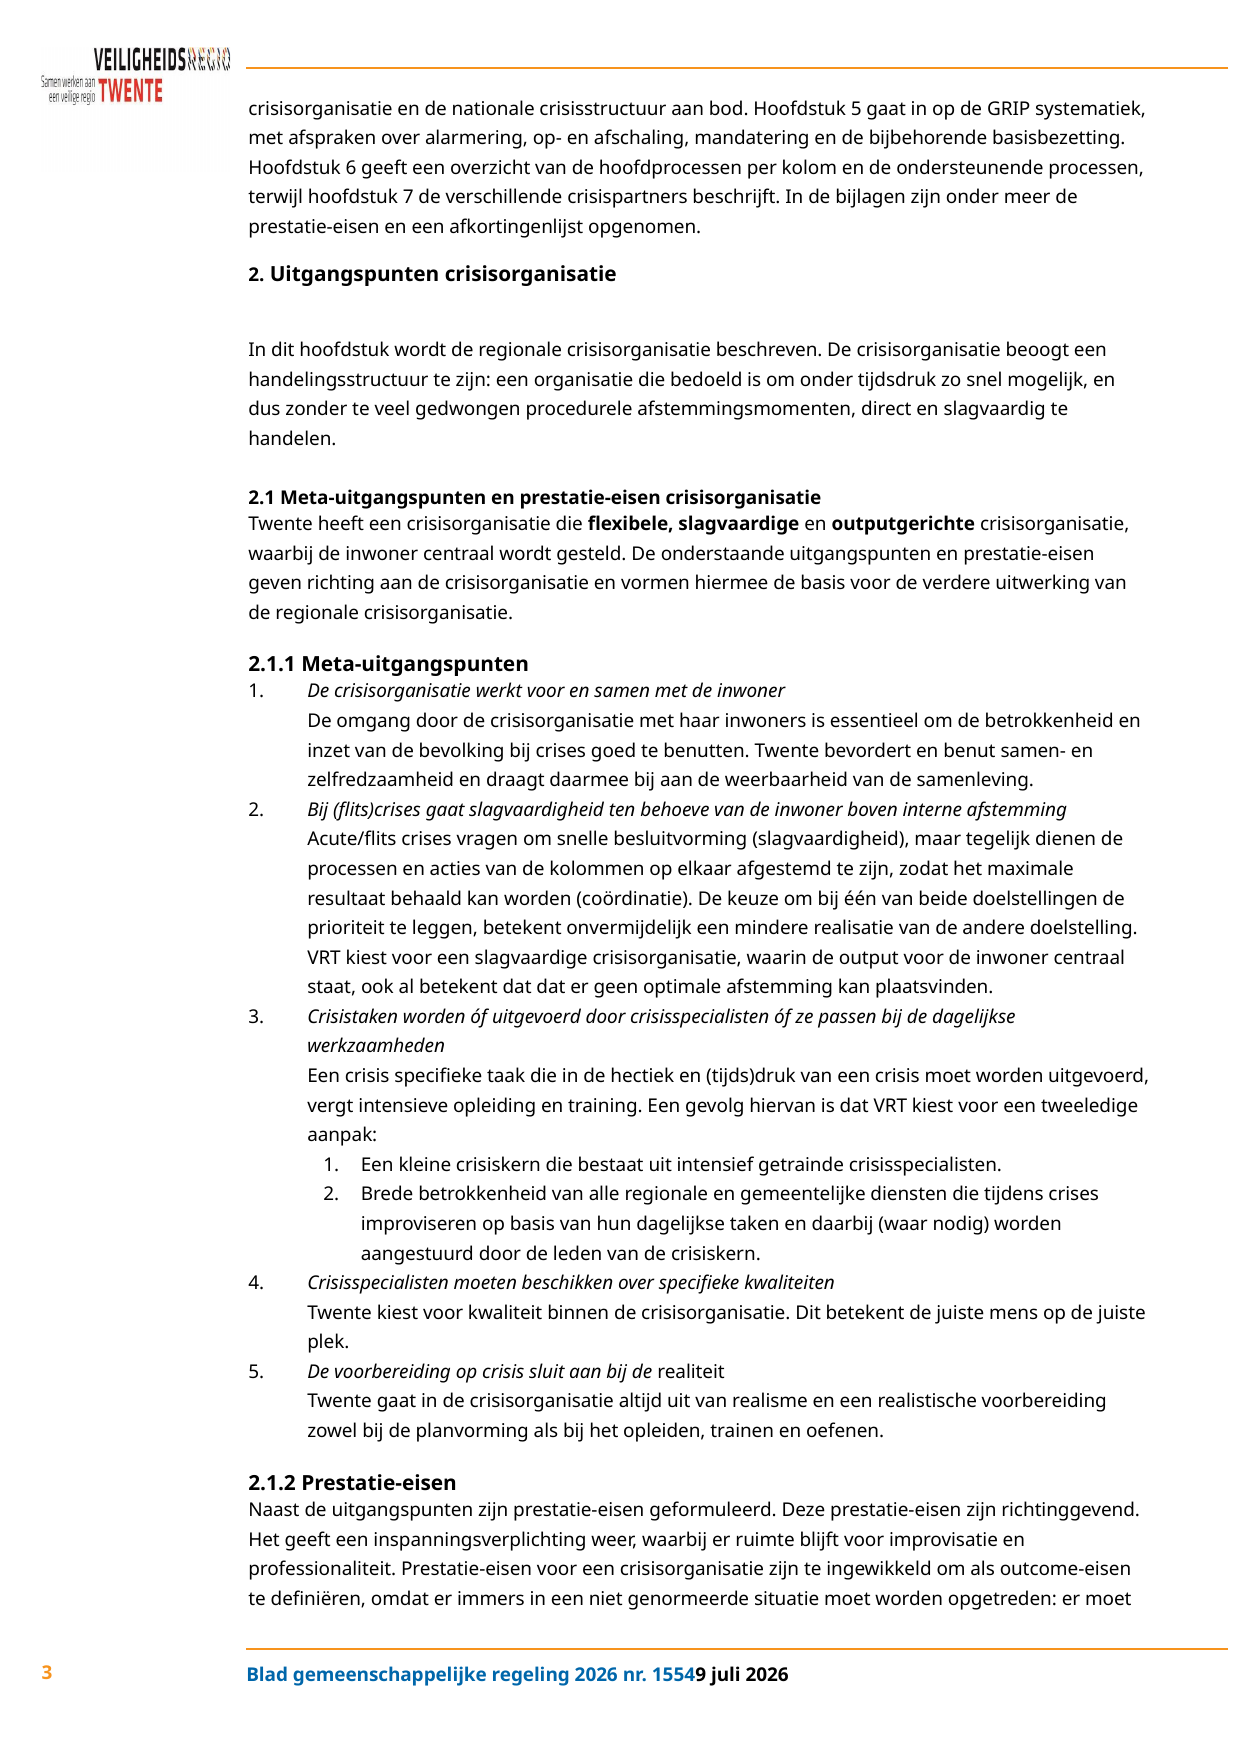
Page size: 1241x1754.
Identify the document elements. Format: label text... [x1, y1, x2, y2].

text Naast de uitgangspunten zijn prestatie-eisen geformuleerd. Deze prestatie-eisen zijn richtinggevend. Het geeft een inspanningsverplichting weer, waarbij er ruimte blijft voor improvisatie en professionaliteit. Prestatie-eisen voor een crisisorganisatie zijn te ingewikkeld om als outcome-eisen te definiëren, omdat er immers in een niet genormeerde situatie moet worden opgetreden: er moet [248, 1496, 1152, 1611]
list Bij (flits)crises gaat slagvaardigheid ten behoeve van de inwoner boven interne afstemming [248, 796, 1152, 822]
list Crisisspecialisten moeten beschikken over specifieke kwaliteiten [248, 1269, 1152, 1295]
text 2. Uitgangspunten crisisorganisatie [248, 259, 1152, 287]
list Een kleine crisiskern die bestaat uit intensief getrainde crisisspecialisten. [323, 1151, 1152, 1177]
list Twente kiest voor kwaliteit binnen de crisisorganisatie. Dit betekent de juiste mens op de juiste plek. [248, 1299, 1152, 1354]
text In dit hoofdstuk wordt de regionale crisisorganisatie beschreven. De crisisorganisatie beoogt een handelingsstructuur te zijn: een organisatie die bedoeld is om onder tijdsdruk zo snel mogelijk, en dus zonder te veel gedwongen procedurele afstemmingsmomenten, direct en slagvaardig te handelen. [248, 336, 1152, 451]
list De voorbereiding op crisis sluit aan bij de realiteit [248, 1358, 1152, 1384]
text crisisorganisatie en de nationale crisisstructuur aan bod. Hoofdstuk 5 gaat in op de GRIP systematiek, met afspraken over alarmering, op- en afschaling, mandatering en de bijbehorende basisbezetting. Hoofdstuk 6 geeft een overzicht van de hoofdprocessen per kolom en de ondersteunende processen, terwijl hoofdstuk 7 de verschillende crisispartners beschrijft. In de bijlagen zijn onder meer de prestatie-eisen en een afkortingenlijst opgenomen. [248, 95, 1152, 239]
text 2.1.2 Prestatie-eisen [248, 1468, 1152, 1496]
text 2.1.1 Meta-uitgangspunten [248, 649, 1152, 678]
text 2.1 Meta-uitgangspunten en prestatie-eisen crisisorganisatie [248, 484, 1152, 510]
picture [41, 47, 231, 172]
list Twente gaat in de crisisorganisatie altijd uit van realisme en een realistische voorbereiding zowel bij de planvorming als bij het opleiden, trainen en oefenen. [248, 1388, 1152, 1443]
list Crisistaken worden óf uitgevoerd door crisisspecialisten óf ze passen bij de dagelijkse werkzaamheden [248, 1003, 1152, 1058]
list Brede betrokkenheid van alle regionale en gemeentelijke diensten die tijdens crises improviseren op basis van hun dagelijkse taken en daarbij (waar nodig) worden aangestuurd door de leden van de crisiskern. [323, 1181, 1152, 1266]
list De omgang door de crisisorganisatie met haar inwoners is essentieel om de betrokkenheid en inzet van de bevolking bij crises goed te benutten. Twente bevordert en benut samen- en zelfredzaamheid en draagt daarmee bij aan de weerbaarheid van de samenleving. [248, 707, 1152, 792]
list Een crisis specifieke taak die in de hectiek en (tijds)druk van een crisis moet worden uitgevoerd, vergt intensieve opleiding en training. Een gevolg hiervan is dat VRT kiest voor een tweeledige aanpak: [248, 1062, 1152, 1147]
list De crisisorganisatie werkt voor en samen met de inwoner [248, 678, 1152, 703]
list Acute/flits crises vragen om snelle besluitvorming (slagvaardigheid), maar tegelijk dienen de processen en acties van de kolommen op elkaar afgestemd te zijn, zodat het maximale resultaat behaald kan worden (coördinatie). De keuze om bij één van beide doelstellingen de prioriteit te leggen, betekent onvermijdelijk een mindere realisatie van de andere doelstelling. VRT kiest voor een slagvaardige crisisorganisatie, waarin de output voor de inwoner centraal staat, ook al betekent dat dat er geen optimale afstemming kan plaatsvinden. [248, 826, 1152, 999]
text Twente heeft een crisisorganisatie die flexibele, slagvaardige en outputgerichte crisisorganisatie, waarbij de inwoner centraal wordt gesteld. De onderstaande uitgangspunten en prestatie-eisen geven richting aan de crisisorganisatie en vormen hiermee de basis voor de verdere uitwerking van de regionale crisisorganisatie. [248, 510, 1152, 624]
